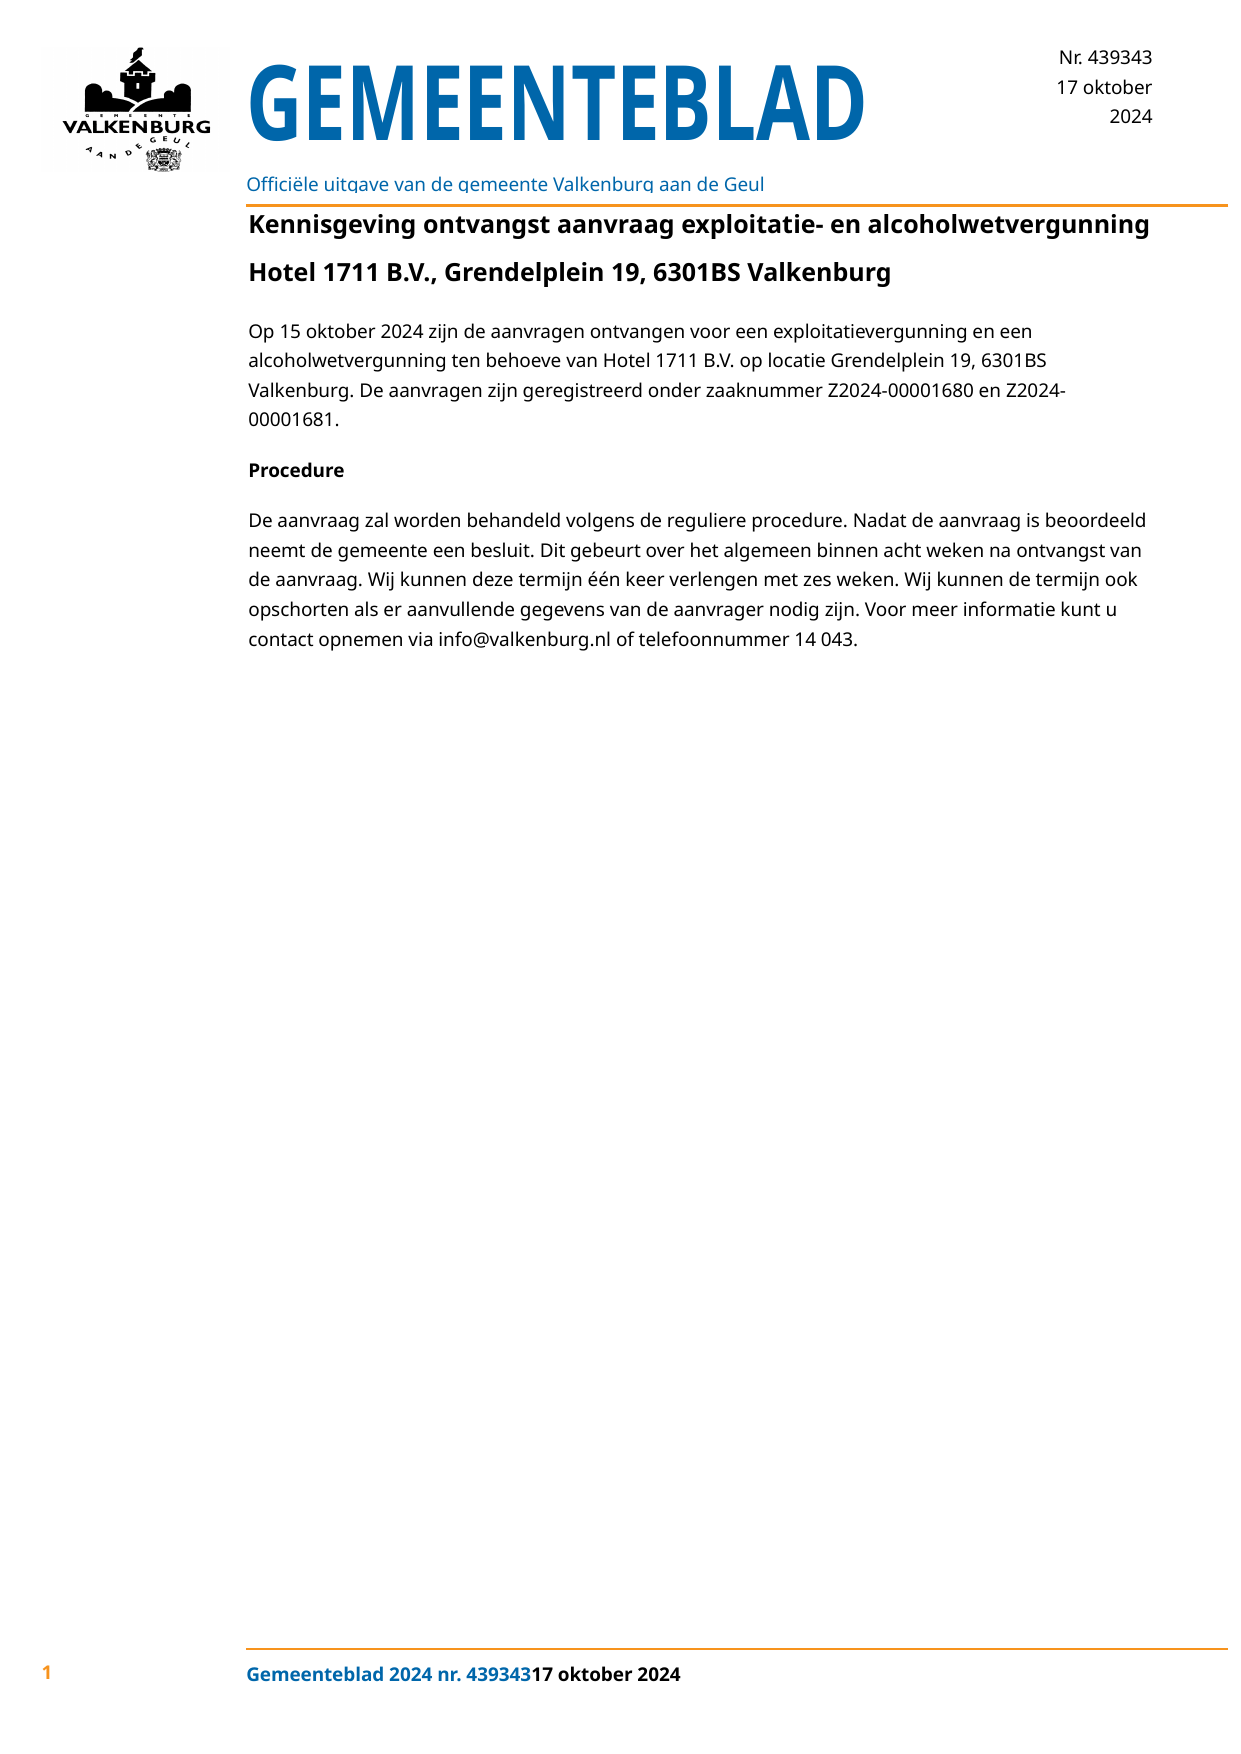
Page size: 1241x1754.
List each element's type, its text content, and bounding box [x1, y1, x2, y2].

text Kennisgeving ontvangst aanvraag exploitatie- en alcoholwetvergunning Hotel 1711 B.V., Grendelplein 19, 6301BS Valkenburg [248, 207, 1152, 288]
text De aanvraag zal worden behandeld volgens de reguliere procedure. Nadat de aanvraag is beoordeeld neemt de gemeente een besluit. Dit gebeurt over het algemeen binnen acht weken na ontvangst van de aanvraag. Wij kunnen deze termijn één keer verlengen met zes weken. Wij kunnen de termijn ook opschorten als er aanvullende gegevens van de aanvrager nodig zijn. Voor meer informatie kunt u contact opnemen via info@valkenburg.nl of telefoonnummer 14 043. [248, 507, 1152, 652]
text Op 15 oktober 2024 zijn de aanvragen ontvangen voor een exploitatievergunning en een alcoholwetvergunning ten behoeve van Hotel 1711 B.V. op locatie Grendelplein 19, 6301BS Valkenburg. De aanvragen zijn geregistreerd onder zaaknummer Z2024-00001680 en Z2024-00001681. [248, 318, 1152, 432]
picture [41, 47, 231, 172]
text Procedure [248, 457, 1152, 483]
